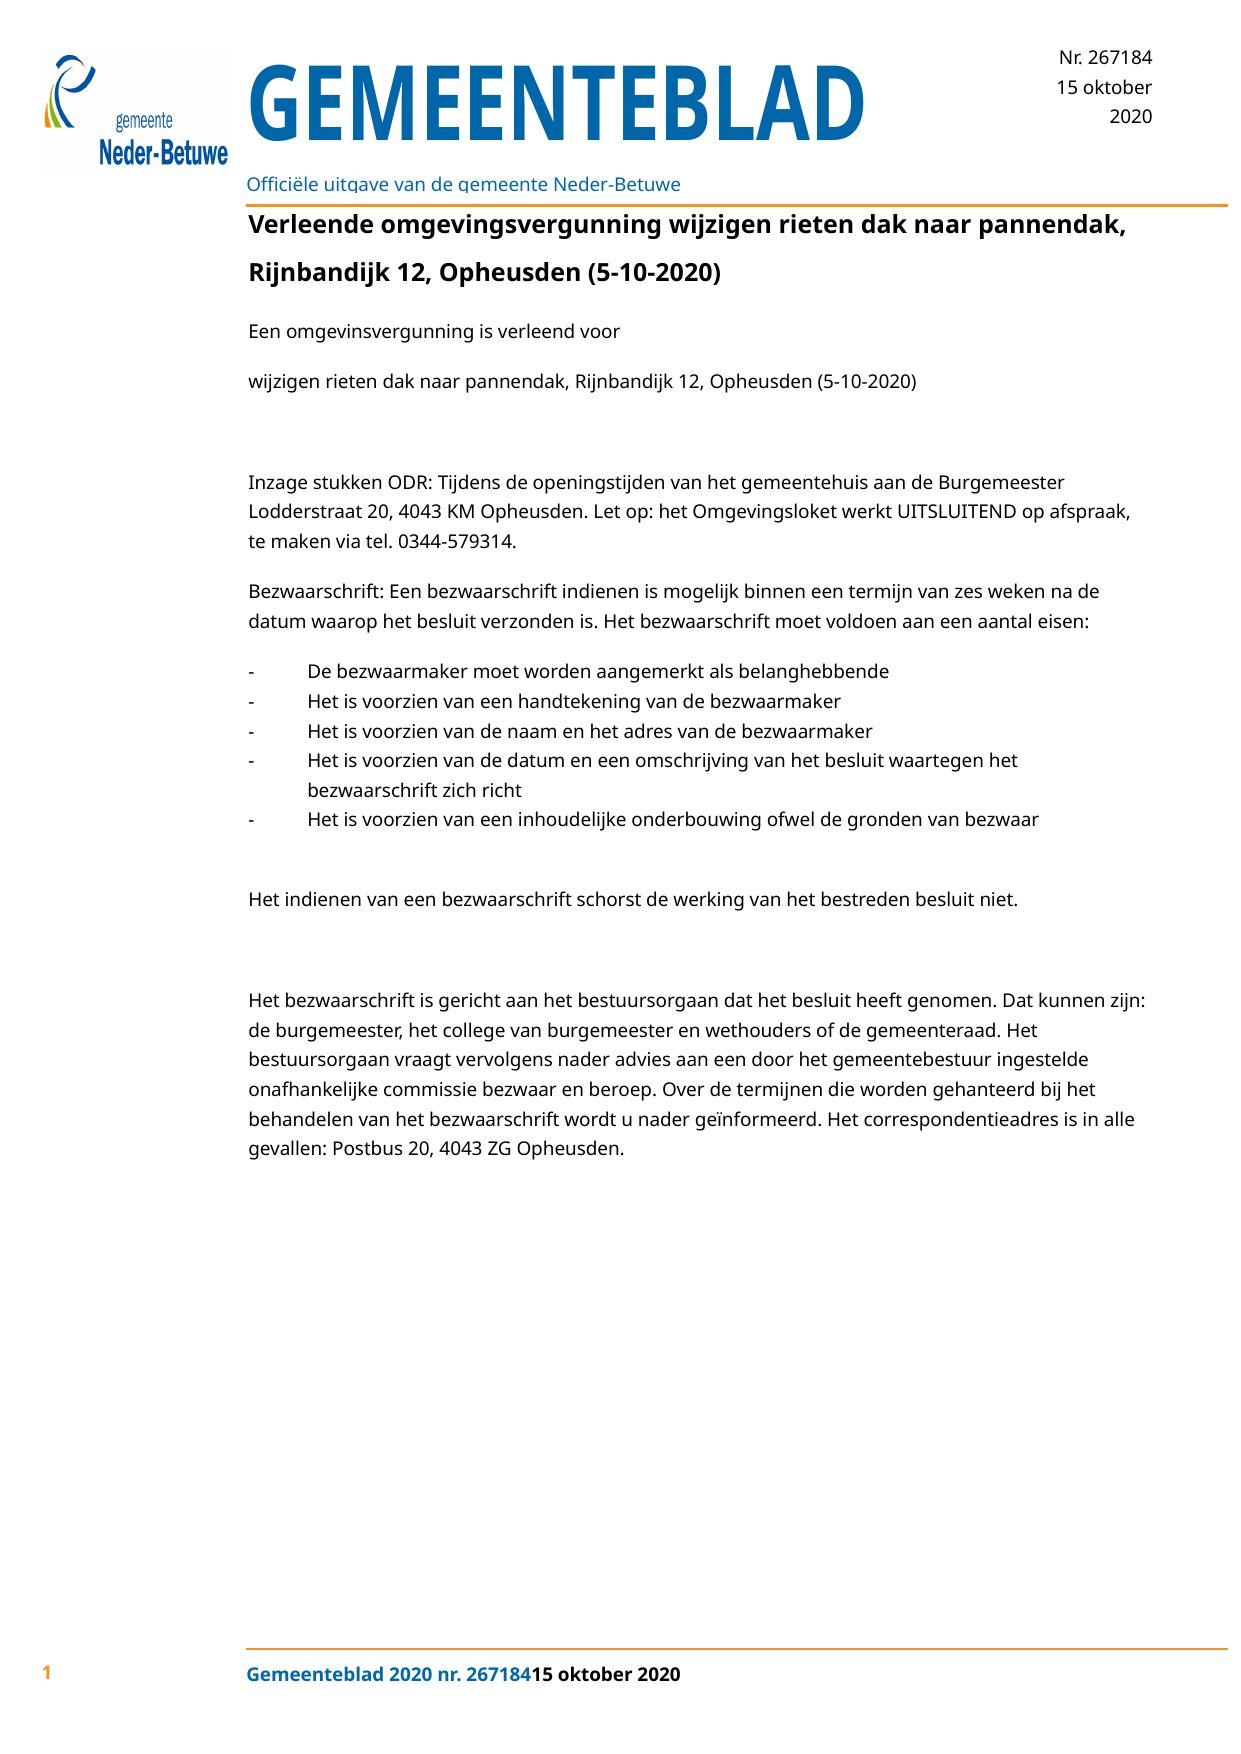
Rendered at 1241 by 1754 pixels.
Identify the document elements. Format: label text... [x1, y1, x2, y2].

list Het is voorzien van de naam en het adres van de bezwaarmaker [248, 718, 1152, 744]
text Het indienen van een bezwaarschrift schorst de werking van het bestreden besluit niet. [248, 887, 1152, 912]
picture [41, 47, 231, 172]
list Het is voorzien van een handtekening van de bezwaarmaker [248, 688, 1152, 714]
text Bezwaarschrift: Een bezwaarschrift indienen is mogelijk binnen een termijn van zes weken na de datum waarop het besluit verzonden is. Het bezwaarschrift moet voldoen aan een aantal eisen: [248, 579, 1152, 634]
list Het is voorzien van de datum en een omschrijving van het besluit waartegen het bezwaarschrift zich richt [248, 747, 1152, 803]
text Verleende omgevingsvergunning wijzigen rieten dak naar pannendak, Rijnbandijk 12, Opheusden (5-10-2020) [248, 207, 1152, 288]
list Het is voorzien van een inhoudelijke onderbouwing ofwel de gronden van bezwaar [248, 807, 1152, 832]
text Het bezwaarschrift is gericht aan het bestuursorgaan dat het besluit heeft genomen. Dat kunnen zijn: de burgemeester, het college van burgemeester en wethouders of de gemeenteraad. Het bestuursorgaan vraagt vervolgens nader advies aan een door het gemeentebestuur ingestelde onafhankelijke commissie bezwaar en beroep. Over de termijnen die worden gehanteerd bij het behandelen van het bezwaarschrift wordt u nader geïnformeerd. Het correspondentieadres is in alle gevallen: Postbus 20, 4043 ZG Opheusden. [248, 987, 1152, 1161]
list De bezwaarmaker moet worden aangemerkt als belanghebbende [248, 659, 1152, 684]
text Een omgevinsvergunning is verleend voor [248, 318, 1152, 344]
text wijzigen rieten dak naar pannendak, Rijnbandijk 12, Opheusden (5-10-2020) [248, 368, 1152, 394]
text Inzage stukken ODR: Tijdens de openingstijden van het gemeentehuis aan de Burgemeester Lodderstraat 20, 4043 KM Opheusden. Let op: het Omgevingsloket werkt UITSLUITEND op afspraak, te maken via tel. 0344-579314. [248, 469, 1152, 554]
